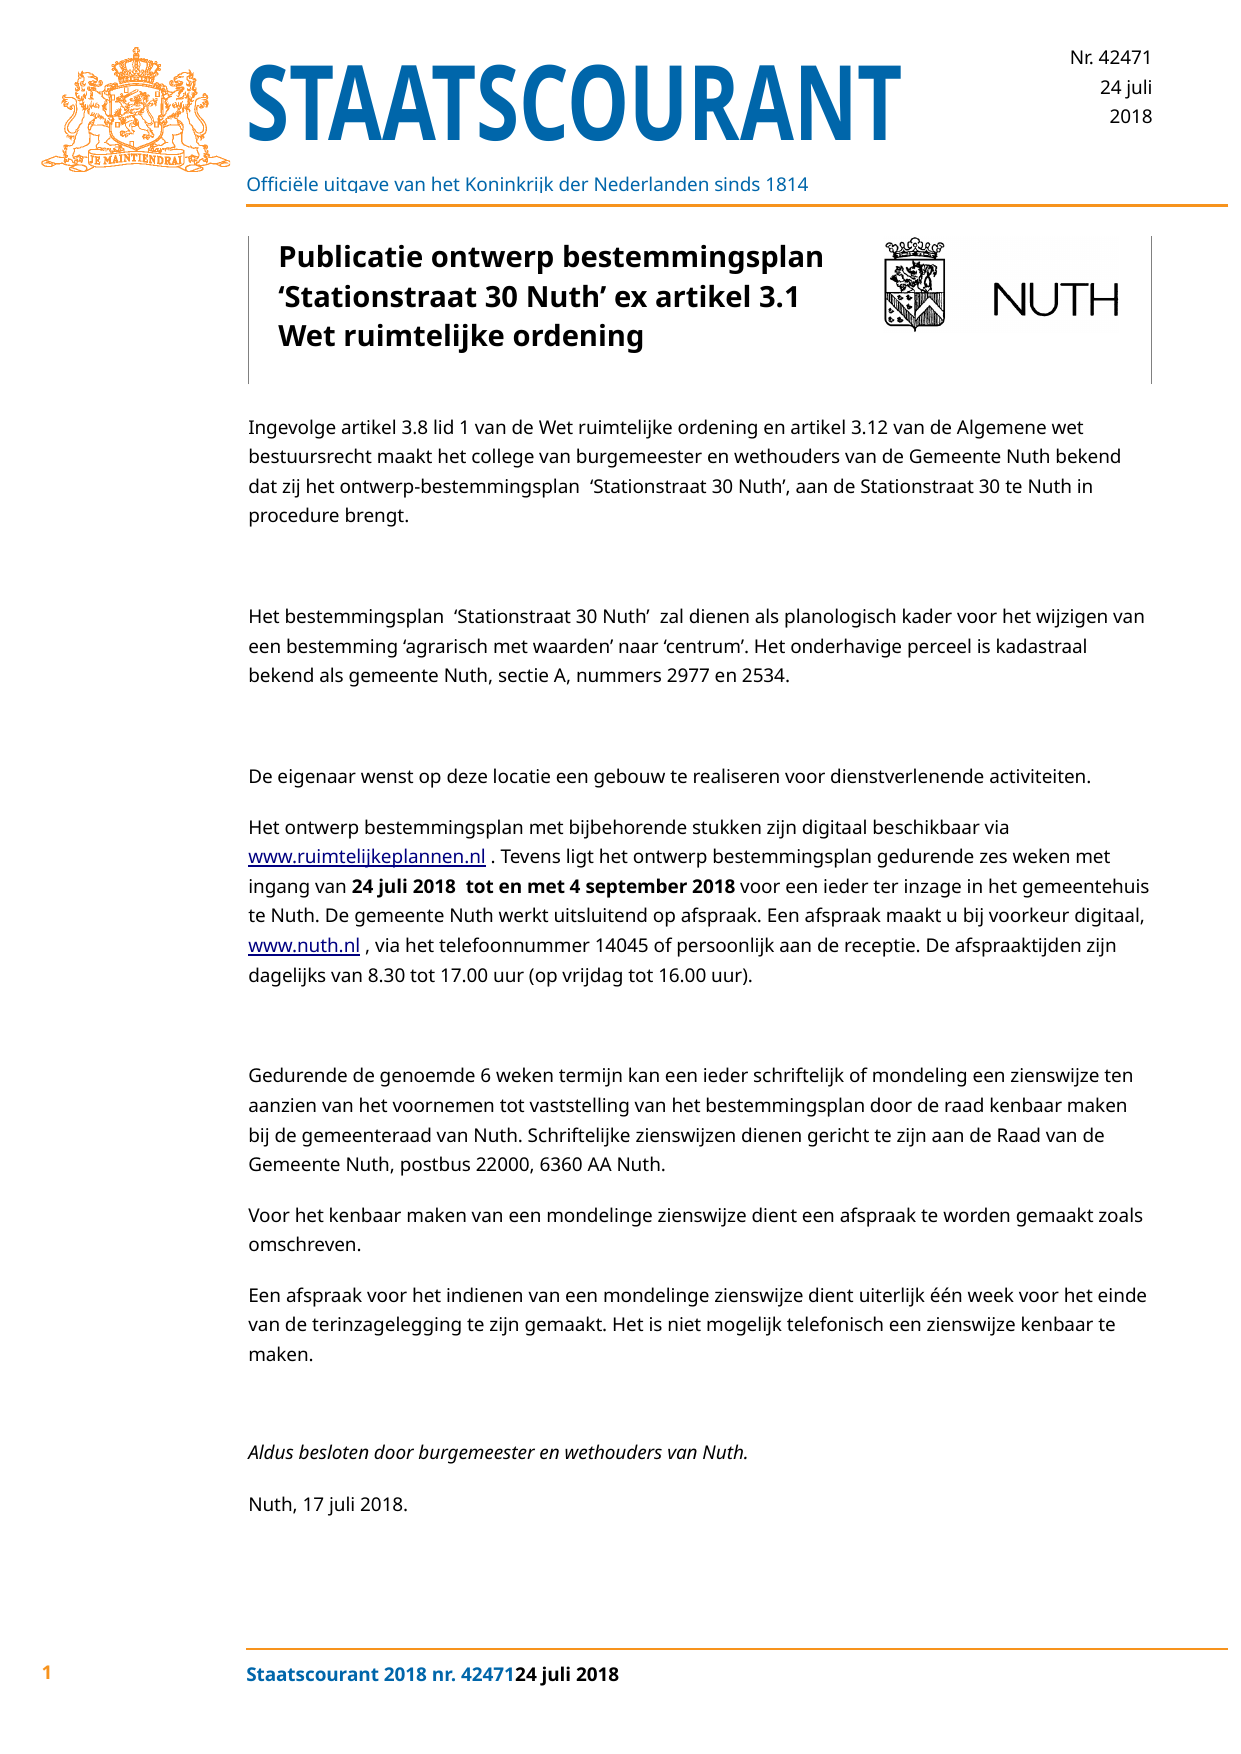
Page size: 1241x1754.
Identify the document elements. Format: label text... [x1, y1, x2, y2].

picture [41, 47, 231, 172]
text Het bestemmingsplan ‘Stationstraat 30 Nuth’ zal dienen als planologisch kader voor het wijzigen van een bestemming ‘agrarisch met waarden’ naar ‘centrum’. Het onderhavige perceel is kadastraal bekend als gemeente Nuth, sectie A, nummers 2977 en 2534. [248, 603, 1152, 688]
text Aldus besloten door burgemeester en wethouders van Nuth. [248, 1439, 1152, 1465]
table_header [850, 333, 1151, 384]
text Gedurende de genoemde 6 weken termijn kan een ieder schriftelijk of mondeling een zienswijze ten aanzien van het voornemen tot vaststelling van het bestemmingsplan door de raad kenbaar maken bij de gemeenteraad van Nuth. Schriftelijke zienswijzen dienen gericht te zijn aan de Raad van de Gemeente Nuth, postbus 22000, 6360 AA Nuth. [248, 1063, 1152, 1177]
text Het ontwerp bestemmingsplan met bijbehorende stukken zijn digitaal beschikbaar via www.ruimtelijkeplannen.nl . Tevens ligt het ontwerp bestemmingsplan gedurende zes weken met ingang van 24 juli 2018 tot en met 4 september 2018 voor een ieder ter inzage in het gemeentehuis te Nuth. De gemeente Nuth werkt uitsluitend op afspraak. Een afspraak maakt u bij voorkeur digitaal, www.nuth.nl , via het telefoonnummer 14045 of persoonlijk aan de receptie. De afspraaktijden zijn dagelijks van 8.30 tot 17.00 uur (op vrijdag tot 16.00 uur). [248, 814, 1152, 988]
text Ingevolge artikel 3.8 lid 1 van de Wet ruimtelijke ordening en artikel 3.12 van de Algemene wet bestuursrecht maakt het college van burgemeester en wethouders van de Gemeente Nuth bekend dat zij het ontwerp-bestemmingsplan ‘Stationstraat 30 Nuth’, aan de Stationstraat 30 te Nuth in procedure brengt. [248, 414, 1152, 528]
picture [882, 236, 1119, 333]
text De eigenaar wenst op deze locatie een gebouw te realiseren voor dienstverlenende activiteiten. [248, 763, 1152, 789]
text Een afspraak voor het indienen van een mondelinge zienswijze dient uiterlijk één week voor het einde van de terinzagelegging te zijn gemaakt. Het is niet mogelijk telefonisch een zienswijze kenbaar te maken. [248, 1282, 1152, 1367]
table_header [1119, 236, 1151, 332]
text Voor het kenbaar maken van een mondelinge zienswijze dient een afspraak te worden gemaakt zoals omschreven. [248, 1202, 1152, 1257]
table_header Publicatie ontwerp bestemmingsplan ‘Stationstraat 30 Nuth’ ex artikel 3.1 Wet ruimtelijke ordening [249, 236, 850, 384]
table_header [850, 236, 882, 332]
text Nuth, 17 juli 2018. [248, 1491, 1152, 1516]
